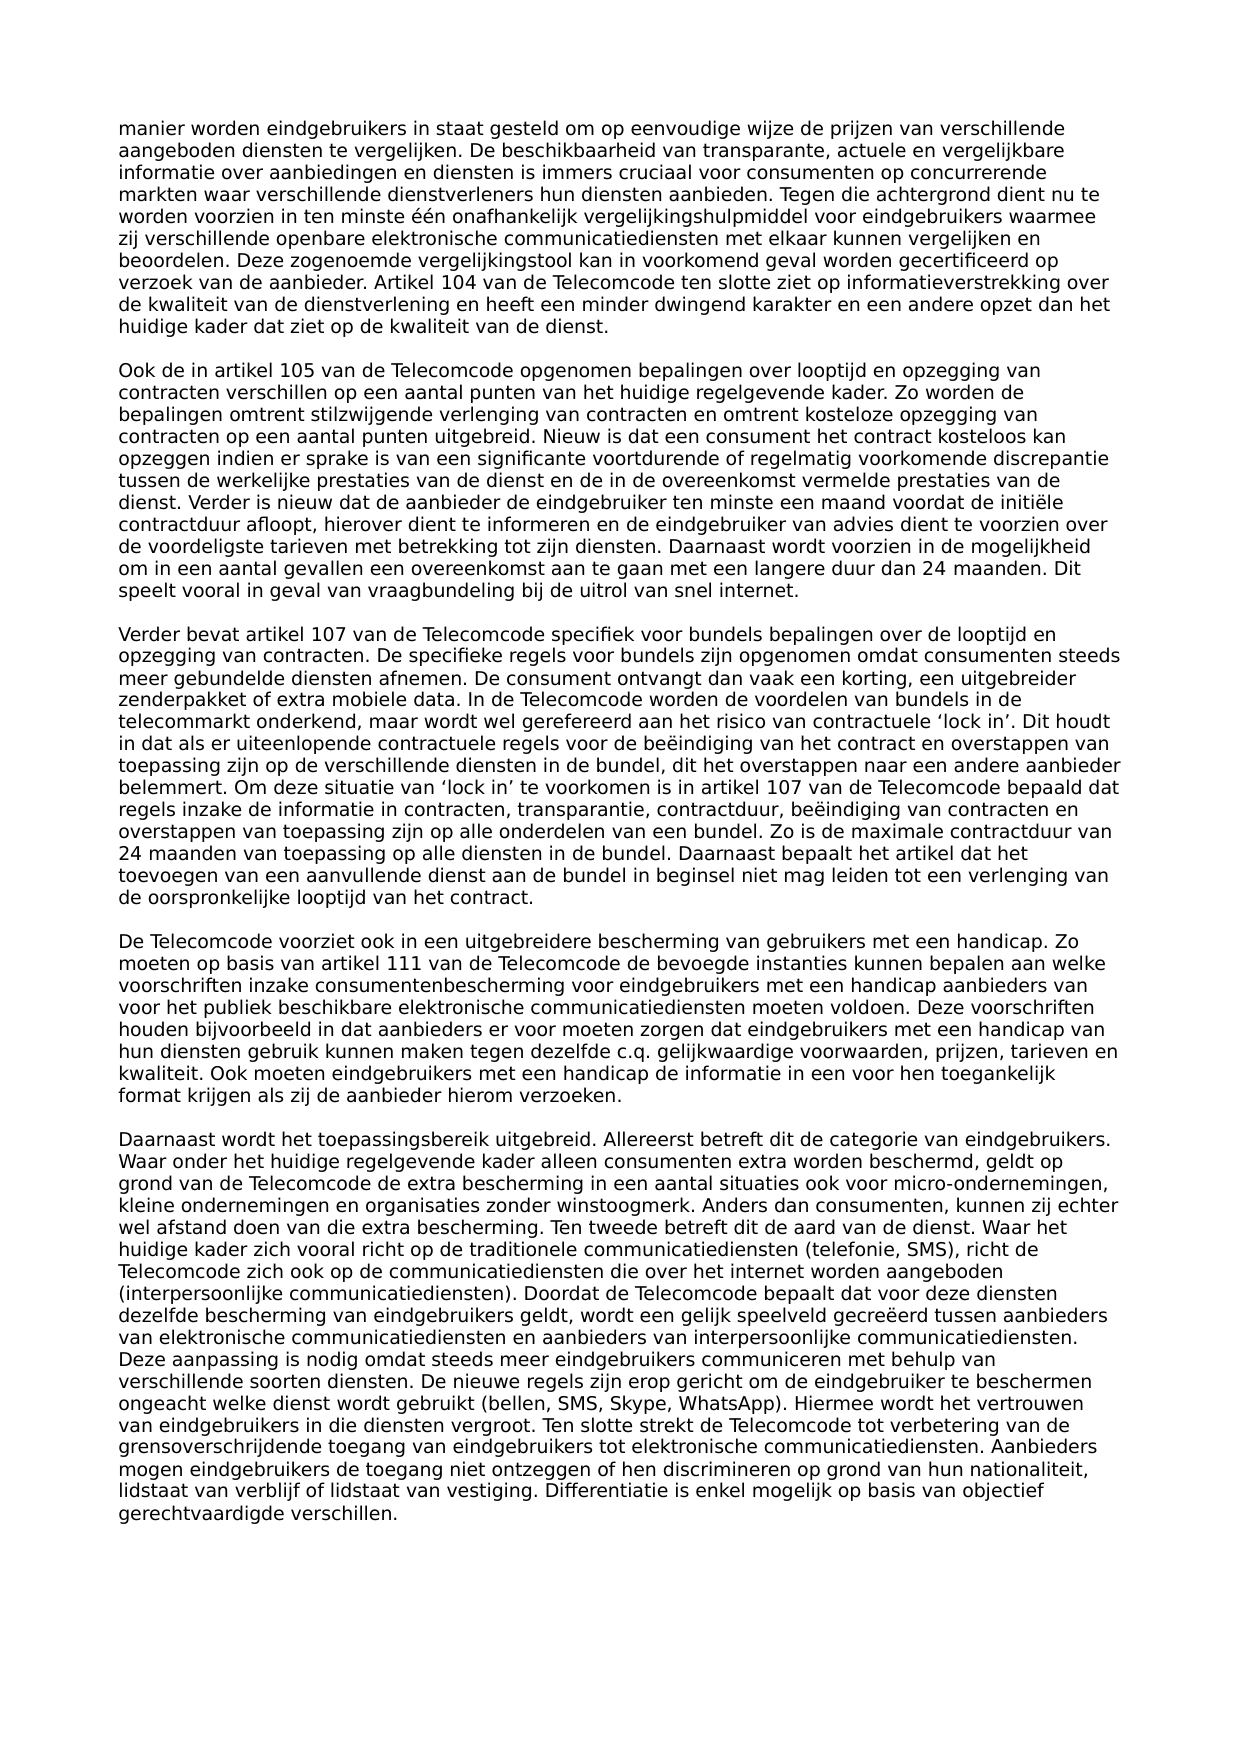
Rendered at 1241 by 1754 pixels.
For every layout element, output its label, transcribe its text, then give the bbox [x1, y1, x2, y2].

text Ook de in artikel 105 van de Telecomcode opgenomen bepalingen over looptijd en opzegging van contracten verschillen op een aantal punten van het huidige regelgevende kader. Zo worden de bepalingen omtrent stilzwijgende verlenging van contracten en omtrent kosteloze opzegging van contracten op een aantal punten uitgebreid. Nieuw is dat een consument het contract kosteloos kan opzeggen indien er sprake is van een significante voortdurende of regelmatig voorkomende discrepantie tussen de werkelijke prestaties van de dienst en de in de overeenkomst vermelde prestaties van de dienst. Verder is nieuw dat de aanbieder de eindgebruiker ten minste een maand voordat de initiële contractduur afloopt, hierover dient te informeren en de eindgebruiker van advies dient te voorzien over de voordeligste tarieven met betrekking tot zijn diensten. Daarnaast wordt voorzien in de mogelijkheid om in een aantal gevallen een overeenkomst aan te gaan met een langere duur dan 24 maanden. Dit speelt vooral in geval van vraagbundeling bij de uitrol van snel internet. [118, 360, 1122, 602]
text manier worden eindgebruikers in staat gesteld om op eenvoudige wijze de prijzen van verschillende aangeboden diensten te vergelijken. De beschikbaarheid van transparante, actuele en vergelijkbare informatie over aanbiedingen en diensten is immers cruciaal voor consumenten op concurrerende markten waar verschillende dienstverleners hun diensten aanbieden. Tegen die achtergrond dient nu te worden voorzien in ten minste één onafhankelijk vergelijkingshulpmiddel voor eindgebruikers waarmee zij verschillende openbare elektronische communicatiediensten met elkaar kunnen vergelijken en beoordelen. Deze zogenoemde vergelijkingstool kan in voorkomend geval worden gecertificeerd op verzoek van de aanbieder. Artikel 104 van de Telecomcode ten slotte ziet op informatieverstrekking over de kwaliteit van de dienstverlening en heeft een minder dwingend karakter en een andere opzet dan het huidige kader dat ziet op de kwaliteit van de dienst. [118, 118, 1122, 338]
text De Telecomcode voorziet ook in een uitgebreidere bescherming van gebruikers met een handicap. Zo moeten op basis van artikel 111 van de Telecomcode de bevoegde instanties kunnen bepalen aan welke voorschriften inzake consumentenbescherming voor eindgebruikers met een handicap aanbieders van voor het publiek beschikbare elektronische communicatiediensten moeten voldoen. Deze voorschriften houden bijvoorbeeld in dat aanbieders er voor moeten zorgen dat eindgebruikers met een handicap van hun diensten gebruik kunnen maken tegen dezelfde c.q. gelijkwaardige voorwaarden, prijzen, tarieven en kwaliteit. Ook moeten eindgebruikers met een handicap de informatie in een voor hen toegankelijk format krijgen als zij de aanbieder hierom verzoeken. [118, 931, 1122, 1107]
text Daarnaast wordt het toepassingsbereik uitgebreid. Allereerst betreft dit de categorie van eindgebruikers. Waar onder het huidige regelgevende kader alleen consumenten extra worden beschermd, geldt op grond van de Telecomcode de extra bescherming in een aantal situaties ook voor micro-ondernemingen, kleine ondernemingen en organisaties zonder winstoogmerk. Anders dan consumenten, kunnen zij echter wel afstand doen van die extra bescherming. Ten tweede betreft dit de aard van de dienst. Waar het huidige kader zich vooral richt op de traditionele communicatiediensten (telefonie, SMS), richt de Telecomcode zich ook op de communicatiediensten die over het internet worden aangeboden (interpersoonlijke communicatiediensten). Doordat de Telecomcode bepaalt dat voor deze diensten dezelfde bescherming van eindgebruikers geldt, wordt een gelijk speelveld gecreëerd tussen aanbieders van elektronische communicatiediensten en aanbieders van interpersoonlijke communicatiediensten. Deze aanpassing is nodig omdat steeds meer eindgebruikers communiceren met behulp van verschillende soorten diensten. De nieuwe regels zijn erop gericht om de eindgebruiker te beschermen ongeacht welke dienst wordt gebruikt (bellen, SMS, Skype, WhatsApp). Hiermee wordt het vertrouwen van eindgebruikers in die diensten vergroot. Ten slotte strekt de Telecomcode tot verbetering van de grensoverschrijdende toegang van eindgebruikers tot elektronische communicatiediensten. Aanbieders mogen eindgebruikers de toegang niet ontzeggen of hen discrimineren op grond van hun nationaliteit, lidstaat van verblijf of lidstaat van vestiging. Differentiatie is enkel mogelijk op basis van objectief gerechtvaardigde verschillen. [118, 1129, 1122, 1524]
text Verder bevat artikel 107 van de Telecomcode specifiek voor bundels bepalingen over de looptijd en opzegging van contracten. De specifieke regels voor bundels zijn opgenomen omdat consumenten steeds meer gebundelde diensten afnemen. De consument ontvangt dan vaak een korting, een uitgebreider zenderpakket of extra mobiele data. In de Telecomcode worden de voordelen van bundels in de telecommarkt onderkend, maar wordt wel gerefereerd aan het risico van contractuele ‘lock in’. Dit houdt in dat als er uiteenlopende contractuele regels voor de beëindiging van het contract en overstappen van toepassing zijn op de verschillende diensten in de bundel, dit het overstappen naar een andere aanbieder belemmert. Om deze situatie van ‘lock in’ te voorkomen is in artikel 107 van de Telecomcode bepaald dat regels inzake de informatie in contracten, transparantie, contractduur, beëindiging van contracten en overstappen van toepassing zijn op alle onderdelen van een bundel. Zo is de maximale contractduur van 24 maanden van toepassing op alle diensten in de bundel. Daarnaast bepaalt het artikel dat het toevoegen van een aanvullende dienst aan de bundel in beginsel niet mag leiden tot een verlenging van de oorspronkelijke looptijd van het contract. [118, 623, 1122, 909]
